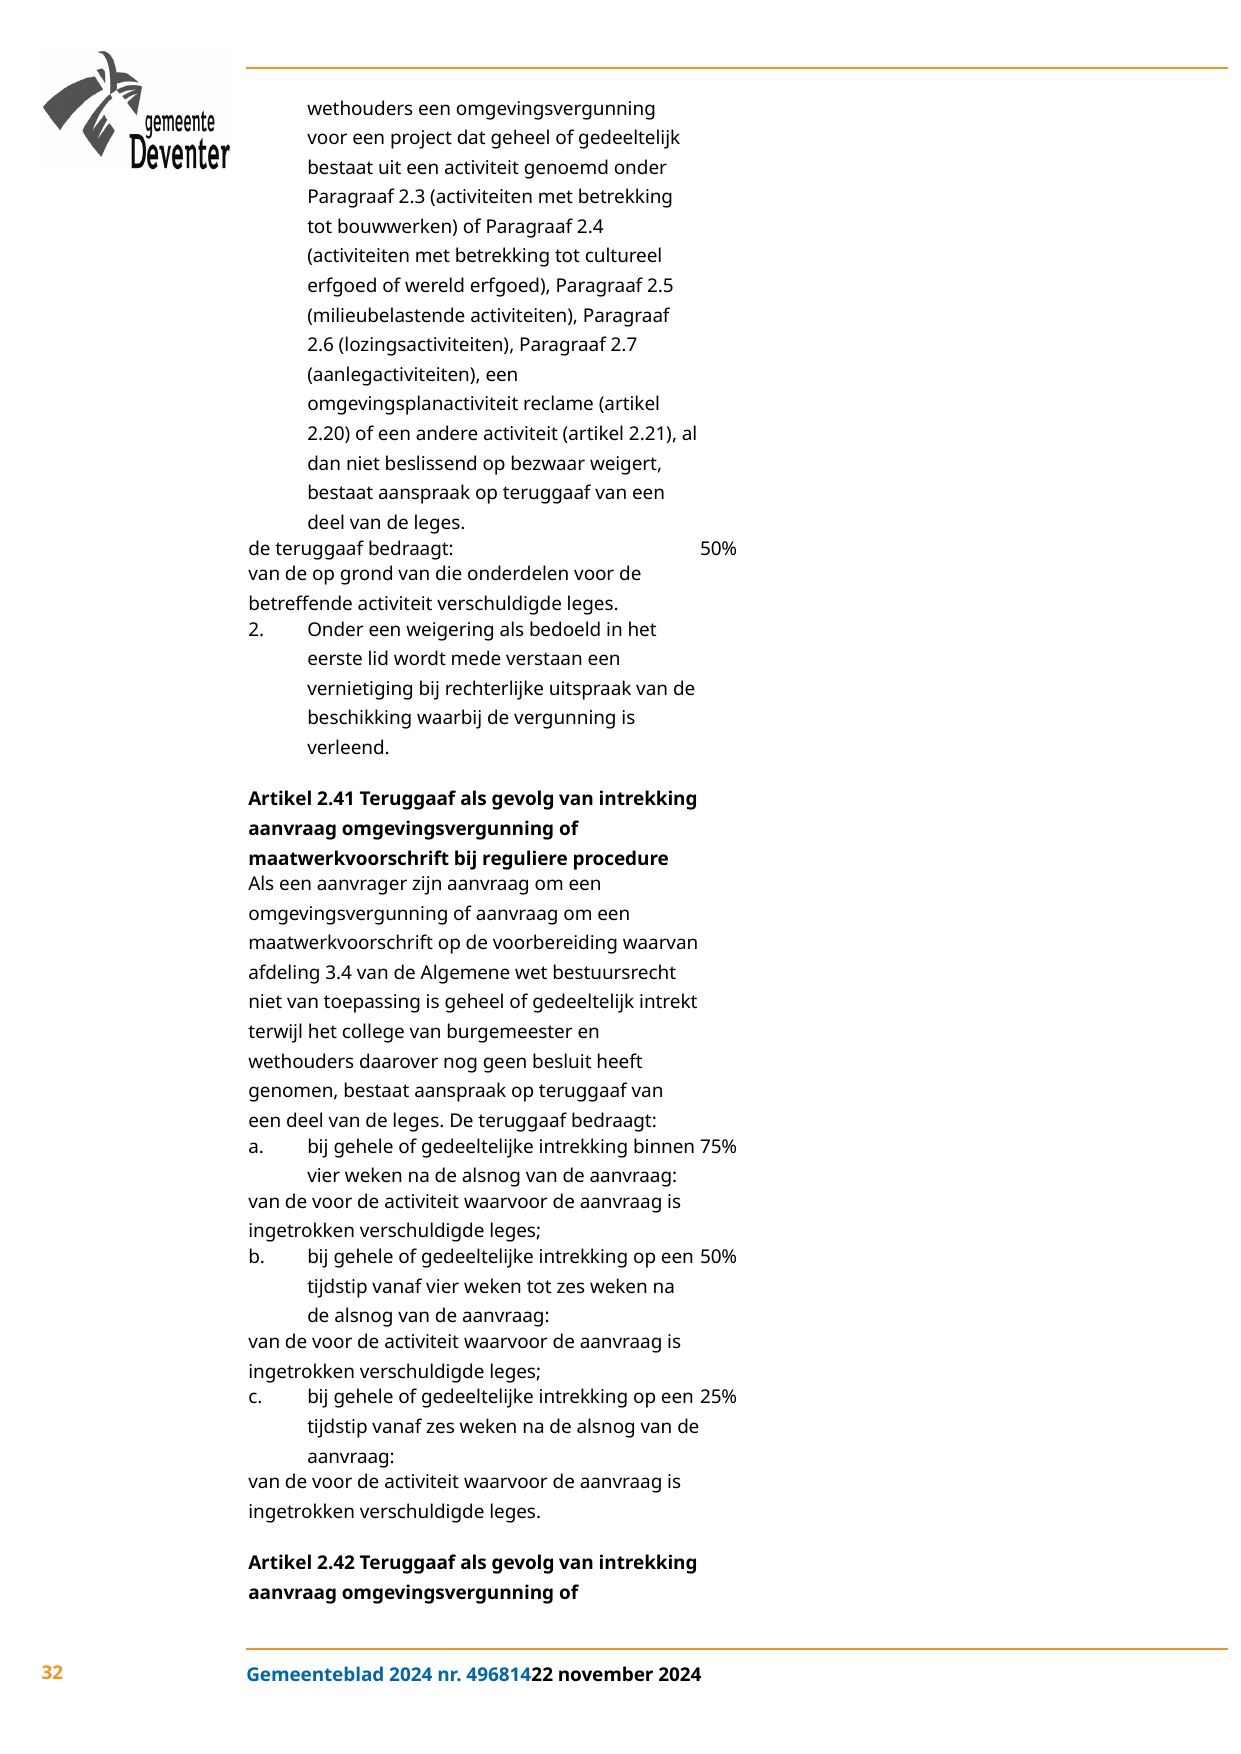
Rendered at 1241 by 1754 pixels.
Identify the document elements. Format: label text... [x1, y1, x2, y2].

table_cell [700, 1328, 1152, 1384]
table_cell [700, 1550, 1152, 1605]
table_cell [248, 1524, 700, 1549]
table_cell 75% [700, 1133, 1152, 1188]
table_cell Onder een weigering als bedoeld in het eerste lid wordt mede verstaan een vernietiging bij rechterlijke uitspraak van de beschikking waarbij de vergunning is verleend. [248, 616, 700, 760]
table_cell van de voor de activiteit waarvoor de aanvraag is ingetrokken verschuldigde leges; [248, 1328, 700, 1384]
table_cell Artikel 2.42 Teruggaaf als gevolg van intrekking aanvraag omgevingsvergunning of [248, 1550, 700, 1605]
table_cell 25% [700, 1384, 1152, 1468]
table_cell 50% [700, 1244, 1152, 1328]
picture [41, 47, 231, 172]
table_cell [700, 1188, 1152, 1243]
table_cell [248, 760, 700, 786]
table_cell wethouders een omgevingsvergunning voor een project dat geheel of gedeeltelijk bestaat uit een activiteit genoemd onder Paragraaf 2.3 (activiteiten met betrekking tot bouwwerken) of Paragraaf 2.4 (activiteiten met betrekking tot cultureel erfgoed of wereld erfgoed), Paragraaf 2.5 (milieubelastende activiteiten), Paragraaf 2.6 (lozingsactiviteiten), Paragraaf 2.7 (aanlegactiviteiten), een omgevingsplanactiviteit reclame (artikel 2.20) of een andere activiteit (artikel 2.21), al dan niet beslissend op bezwaar weigert, bestaat aanspraak op teruggaaf van een deel van de leges. [248, 95, 700, 535]
table_cell [700, 760, 1152, 786]
table_cell [700, 560, 1152, 616]
table_cell [700, 1524, 1152, 1549]
table_cell [700, 616, 1152, 760]
table_cell van de op grond van die onderdelen voor de betreffende activiteit verschuldigde leges. [248, 560, 700, 616]
table_cell [700, 870, 1152, 1133]
table_cell bij gehele of gedeeltelijke intrekking op een tijdstip vanaf zes weken na de alsnog van de aanvraag: [248, 1384, 700, 1468]
table_cell [700, 95, 1152, 535]
table_cell Artikel 2.41 Teruggaaf als gevolg van intrekking aanvraag omgevingsvergunning of maatwerkvoorschrift bij reguliere procedure [248, 786, 700, 870]
table_cell 50% [700, 535, 1152, 560]
table_cell bij gehele of gedeeltelijke intrekking binnen vier weken na de alsnog van de aanvraag: [248, 1133, 700, 1188]
table_cell van de voor de activiteit waarvoor de aanvraag is ingetrokken verschuldigde leges. [248, 1469, 700, 1524]
table_cell Als een aanvrager zijn aanvraag om een omgevingsvergunning of aanvraag om een maatwerkvoorschrift op de voorbereiding waarvan afdeling 3.4 van de Algemene wet bestuursrecht niet van toepassing is geheel of gedeeltelijk intrekt terwijl het college van burgemeester en wethouders daarover nog geen besluit heeft genomen, bestaat aanspraak op teruggaaf van een deel van de leges. De teruggaaf bedraagt: [248, 870, 700, 1133]
table_cell [700, 786, 1152, 870]
table_cell de teruggaaf bedraagt: [248, 535, 700, 560]
table_cell bij gehele of gedeeltelijke intrekking op een tijdstip vanaf vier weken tot zes weken na de alsnog van de aanvraag: [248, 1244, 700, 1328]
table_cell [700, 1469, 1152, 1524]
table_cell van de voor de activiteit waarvoor de aanvraag is ingetrokken verschuldigde leges; [248, 1188, 700, 1243]
